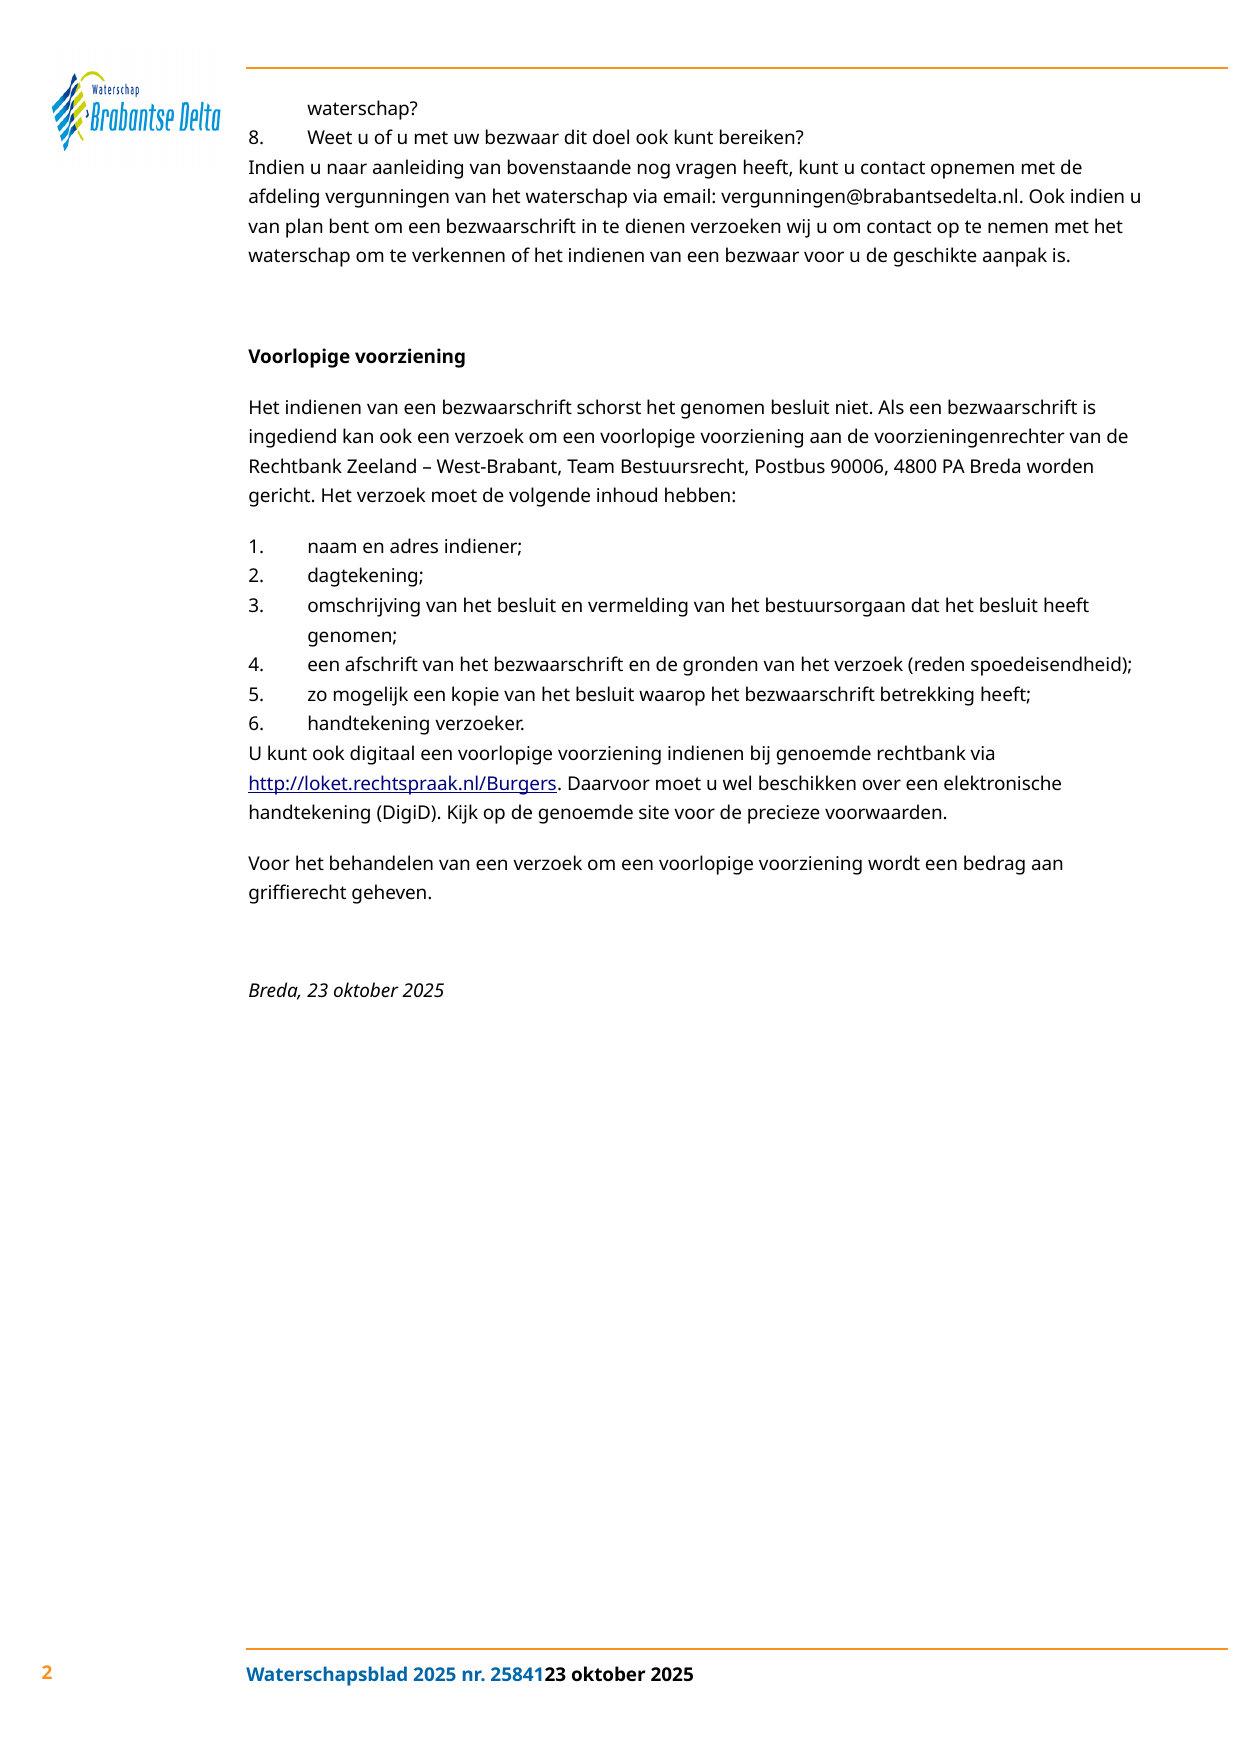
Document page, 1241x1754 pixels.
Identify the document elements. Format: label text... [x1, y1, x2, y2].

list omschrijving van het besluit en vermelding van het bestuursorgaan dat het besluit heeft genomen; [248, 592, 1152, 648]
picture [41, 47, 231, 172]
text Indien u naar aanleiding van bovenstaande nog vragen heeft, kunt u contact opnemen met de afdeling vergunningen van het waterschap via email: vergunningen@brabantsedelta.nl. Ook indien u van plan bent om een bezwaarschrift in te dienen verzoeken wij u om contact op te nemen met het waterschap om te verkennen of het indienen van een bezwaar voor u de geschikte aanpak is. [248, 154, 1152, 268]
list handtekening verzoeker. [248, 711, 1152, 736]
text Voor het behandelen van een verzoek om een voorlopige voorziening wordt een bedrag aan griffierecht geheven. [248, 850, 1152, 905]
list waterschap? [248, 95, 1152, 121]
text Voorlopige voorziening [248, 343, 1152, 369]
text Breda, 23 oktober 2025 [248, 978, 1152, 1003]
list naam en adres indiener; [248, 533, 1152, 559]
list Weet u of u met uw bezwaar dit doel ook kunt bereiken? [248, 124, 1152, 150]
list dagtekening; [248, 563, 1152, 588]
text U kunt ook digitaal een voorlopige voorziening indienen bij genoemde rechtbank via http://loket.rechtspraak.nl/Burgers. Daarvoor moet u wel beschikken over een elektronische handtekening (DigiD). Kijk op de genoemde site voor de precieze voorwaarden. [248, 740, 1152, 825]
list een afschrift van het bezwaarschrift en de gronden van het verzoek (reden spoedeisendheid); [248, 651, 1152, 677]
text Het indienen van een bezwaarschrift schorst het genomen besluit niet. Als een bezwaarschrift is ingediend kan ook een verzoek om een voorlopige voorziening aan de voorzieningenrechter van de Rechtbank Zeeland – West-Brabant, Team Bestuursrecht, Postbus 90006, 4800 PA Breda worden gericht. Het verzoek moet de volgende inhoud hebben: [248, 394, 1152, 508]
list zo mogelijk een kopie van het besluit waarop het bezwaarschrift betrekking heeft; [248, 681, 1152, 707]
